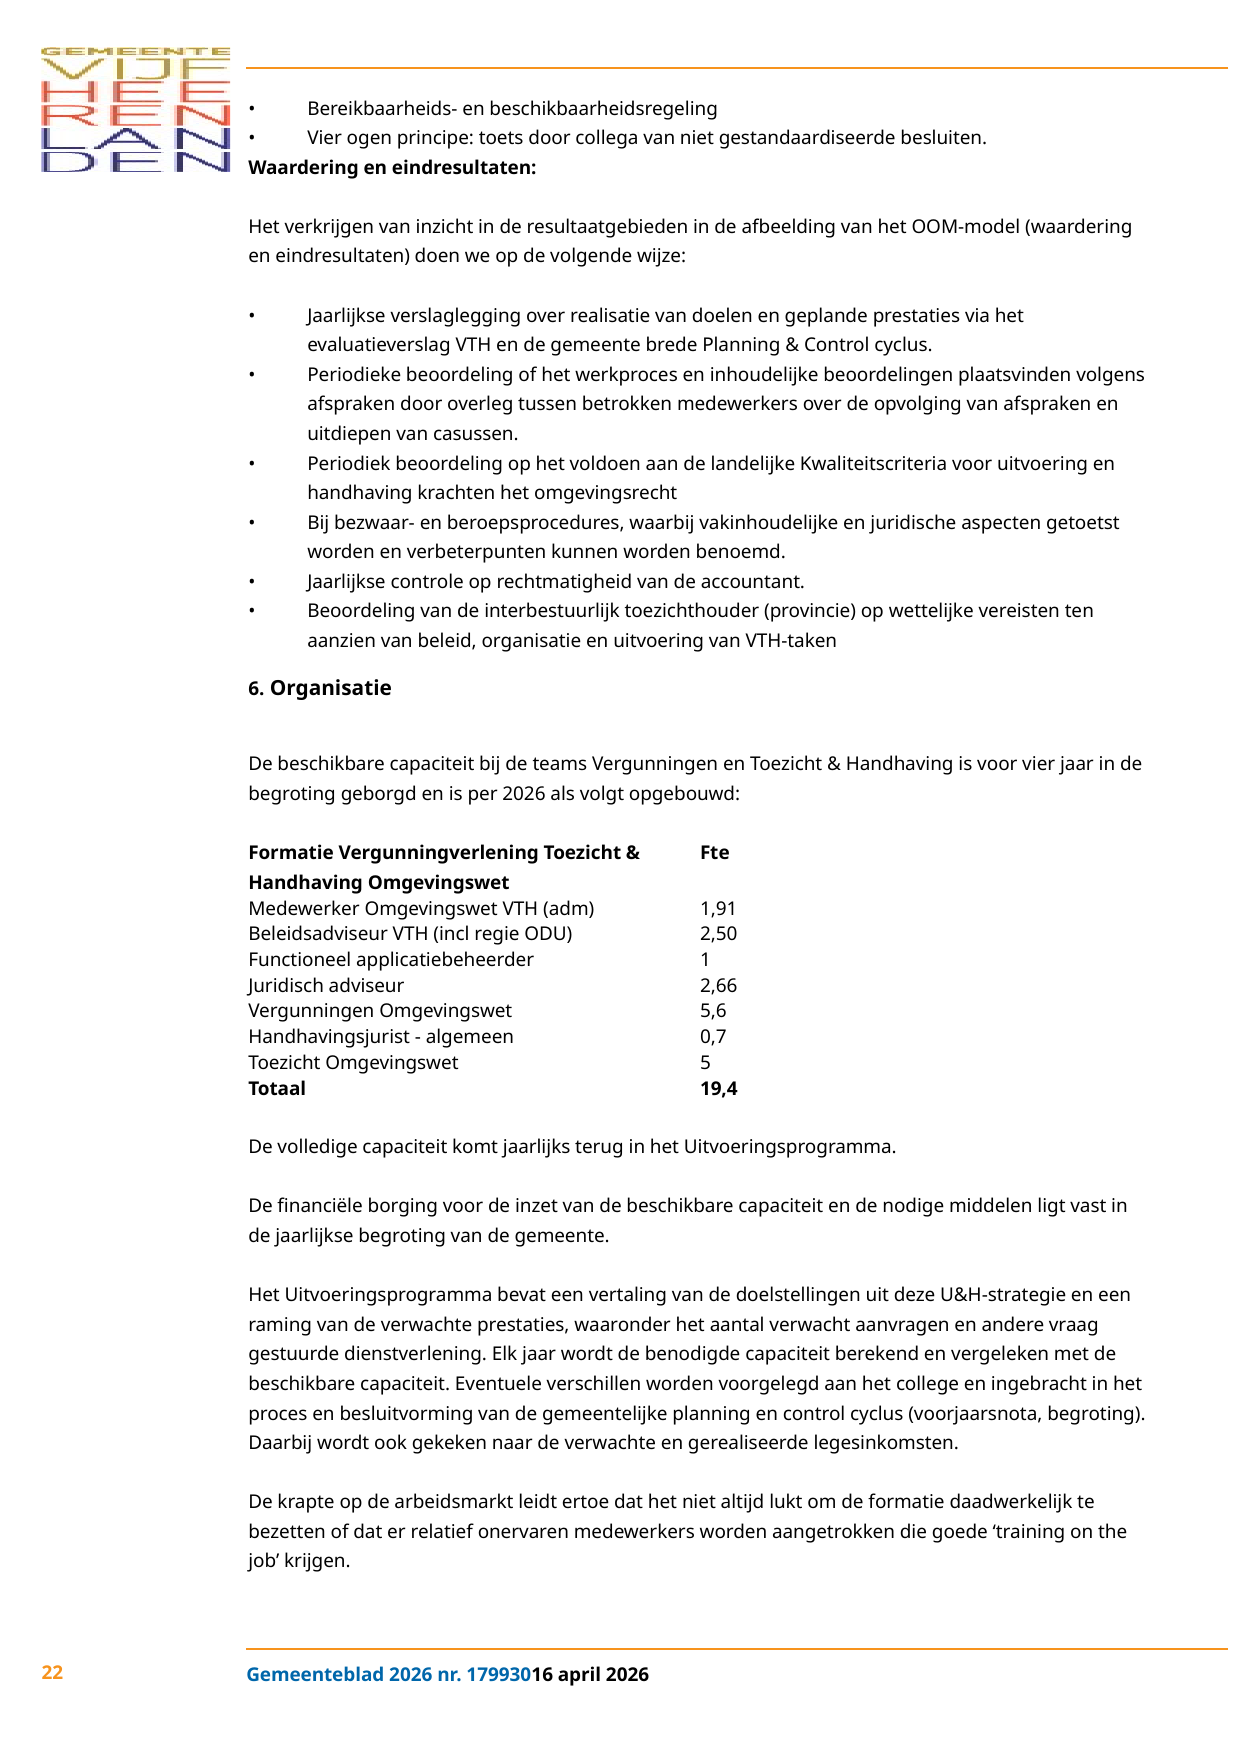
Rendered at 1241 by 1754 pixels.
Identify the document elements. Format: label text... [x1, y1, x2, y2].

text De beschikbare capaciteit bij de teams Vergunningen en Toezicht & Handhaving is voor vier jaar in de begroting geborgd en is per 2026 als volgt opgebouwd: [248, 751, 1152, 806]
table_cell 19,4 [700, 1075, 1152, 1101]
table_cell Medewerker Omgevingswet VTH (adm) [248, 895, 700, 921]
text De financiële borging voor de inzet van de beschikbare capaciteit en de nodige middelen ligt vast in de jaarlijkse begroting van de gemeente. [248, 1193, 1152, 1248]
table_cell Toezicht Omgevingswet [248, 1049, 700, 1075]
list Periodieke beoordeling of het werkproces en inhoudelijke beoordelingen plaatsvinden volgens afspraken door overleg tussen betrokken medewerkers over de opvolging van afspraken en uitdiepen van casussen. [248, 361, 1152, 446]
table_cell 1,91 [700, 895, 1152, 921]
list Vier ogen principe: toets door collega van niet gestandaardiseerde besluiten. [248, 124, 1152, 150]
text Het Uitvoeringsprogramma bevat een vertaling van de doelstellingen uit deze U&H-strategie en een raming van de verwachte prestaties, waaronder het aantal verwacht aanvragen en andere vraag gestuurde dienstverlening. Elk jaar wordt de benodigde capaciteit berekend en vergeleken met de beschikbare capaciteit. Eventuele verschillen worden voorgelegd aan het college en ingebracht in het proces en besluitvorming van de gemeentelijke planning en control cyclus (voorjaarsnota, begroting). Daarbij wordt ook gekeken naar de verwachte en gerealiseerde legesinkomsten. [248, 1281, 1152, 1455]
table_cell 5 [700, 1049, 1152, 1075]
picture [41, 47, 231, 172]
table_cell Juridisch adviseur [248, 972, 700, 998]
table_cell 2,66 [700, 972, 1152, 998]
list Bereikbaarheids- en beschikbaarheidsregeling [248, 95, 1152, 121]
table_header Fte [700, 840, 1152, 895]
table_cell 2,50 [700, 921, 1152, 946]
list Bij bezwaar- en beroepsprocedures, waarbij vakinhoudelijke en juridische aspecten getoetst worden en verbeterpunten kunnen worden benoemd. [248, 509, 1152, 564]
table_cell 0,7 [700, 1024, 1152, 1049]
table_cell 5,6 [700, 998, 1152, 1023]
list Periodiek beoordeling op het voldoen aan de landelijke Kwaliteitscriteria voor uitvoering en handhaving krachten het omgevingsrecht [248, 450, 1152, 505]
table_header Formatie Vergunningverlening Toezicht & Handhaving Omgevingswet [248, 840, 700, 895]
table_cell Vergunningen Omgevingswet [248, 998, 700, 1023]
list Beoordeling van de interbestuurlijk toezichthouder (provincie) op wettelijke vereisten ten aanzien van beleid, organisatie en uitvoering van VTH-taken [248, 598, 1152, 653]
list Jaarlijkse verslaglegging over realisatie van doelen en geplande prestaties via het evaluatieverslag VTH en de gemeente brede Planning & Control cyclus. [248, 302, 1152, 357]
table_cell 1 [700, 946, 1152, 972]
text Waardering en eindresultaten: [248, 154, 1152, 180]
list Jaarlijkse controle op rechtmatigheid van de accountant. [248, 568, 1152, 594]
table_cell Beleidsadviseur VTH (incl regie ODU) [248, 921, 700, 946]
table_cell Functioneel applicatiebeheerder [248, 946, 700, 972]
table_cell Totaal [248, 1075, 700, 1101]
text De krapte op de arbeidsmarkt leidt ertoe dat het niet altijd lukt om de formatie daadwerkelijk te bezetten of dat er relatief onervaren medewerkers worden aangetrokken die goede ‘training on the job’ krijgen. [248, 1488, 1152, 1573]
text De volledige capaciteit komt jaarlijks terug in het Uitvoeringsprogramma. [248, 1133, 1152, 1159]
table_cell Handhavingsjurist - algemeen [248, 1024, 700, 1049]
text 6. Organisatie [248, 673, 1152, 701]
text Het verkrijgen van inzicht in de resultaatgebieden in de afbeelding van het OOM-model (waardering en eindresultaten) doen we op de volgende wijze: [248, 213, 1152, 268]
